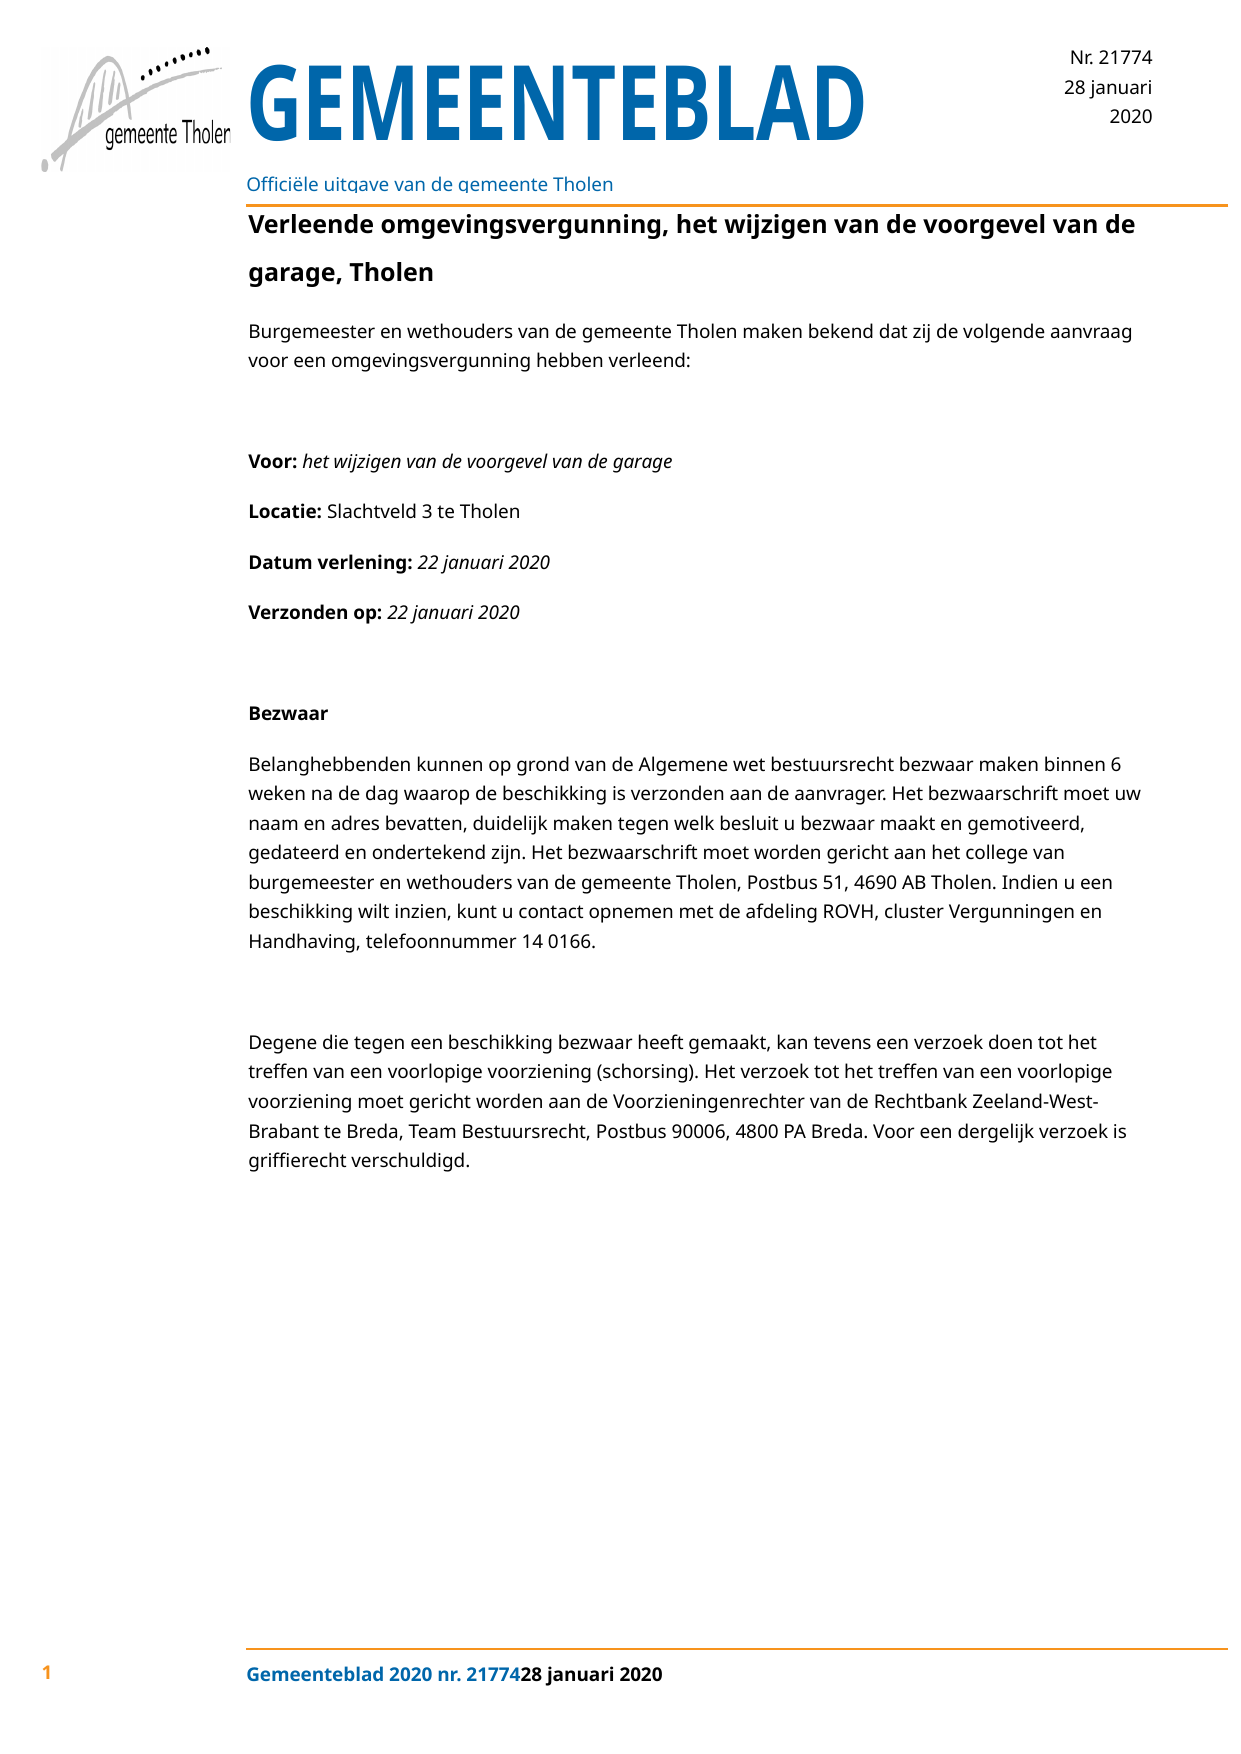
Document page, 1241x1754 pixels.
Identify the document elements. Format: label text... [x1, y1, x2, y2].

text Datum verlening: 22 januari 2020 [248, 549, 1152, 575]
text Voor: het wijzigen van de voorgevel van de garage [248, 448, 1152, 474]
text Verleende omgevingsvergunning, het wijzigen van de voorgevel van de garage, Tholen [248, 207, 1152, 288]
text Degene die tegen een beschikking bezwaar heeft gemaakt, kan tevens een verzoek doen tot het treffen van een voorlopige voorziening (schorsing). Het verzoek tot het treffen van een voorlopige voorziening moet gericht worden aan de Voorzieningenrechter van de Rechtbank Zeeland-West-Brabant te Breda, Team Bestuursrecht, Postbus 90006, 4800 PA Breda. Voor een dergelijk verzoek is griffierecht verschuldigd. [248, 1029, 1152, 1173]
text Burgemeester en wethouders van de gemeente Tholen maken bekend dat zij de volgende aanvraag voor een omgevingsvergunning hebben verleend: [248, 318, 1152, 373]
text Bezwaar [248, 700, 1152, 726]
text Locatie: Slachtveld 3 te Tholen [248, 499, 1152, 524]
text Verzonden op: 22 januari 2020 [248, 599, 1152, 625]
picture [41, 47, 231, 172]
text Belanghebbenden kunnen op grond van de Algemene wet bestuursrecht bezwaar maken binnen 6 weken na de dag waarop de beschikking is verzonden aan de aanvrager. Het bezwaarschrift moet uw naam en adres bevatten, duidelijk maken tegen welk besluit u bezwaar maakt en gemotiveerd, gedateerd en ondertekend zijn. Het bezwaarschrift moet worden gericht aan het college van burgemeester en wethouders van de gemeente Tholen, Postbus 51, 4690 AB Tholen. Indien u een beschikking wilt inzien, kunt u contact opnemen met de afdeling ROVH, cluster Vergunningen en Handhaving, telefoonnummer 14 0166. [248, 751, 1152, 954]
